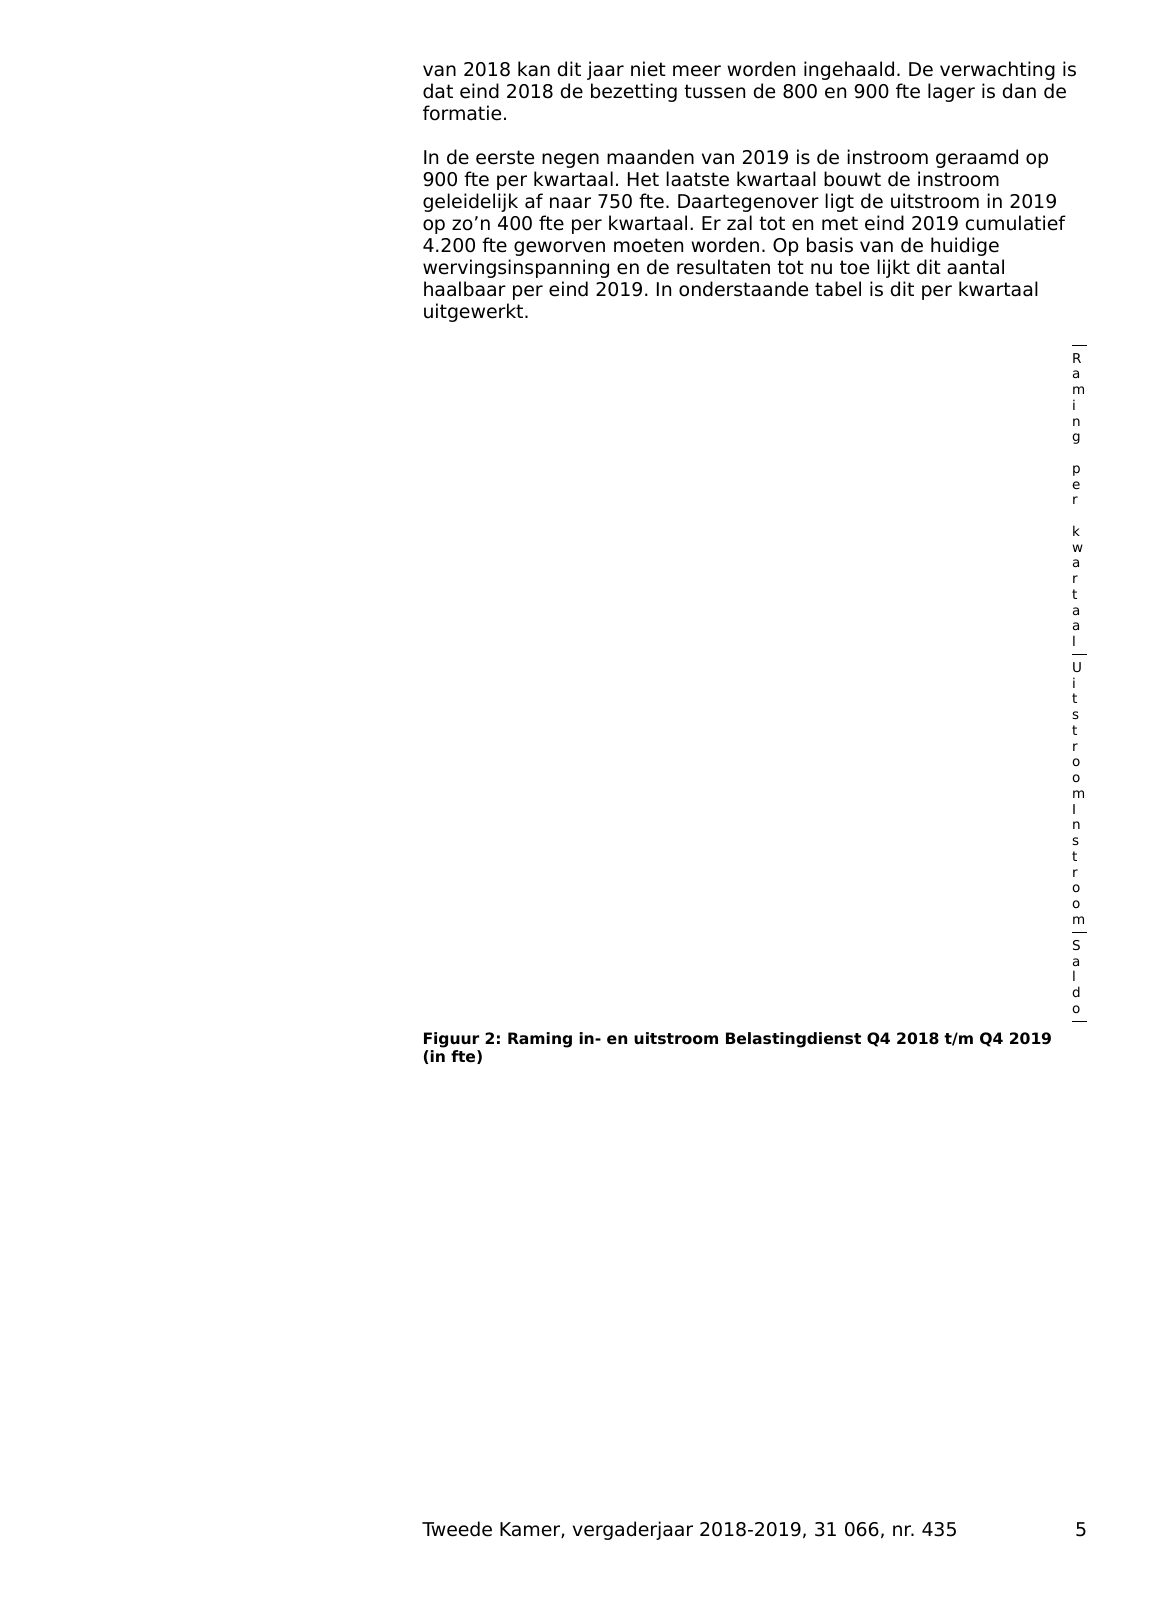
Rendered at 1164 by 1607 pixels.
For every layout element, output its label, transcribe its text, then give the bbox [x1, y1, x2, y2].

text Figuur 2: Raming in- en uitstroom Belastingdienst Q4 2018 t/m Q4 2019 (in fte) [422, 1030, 1072, 1066]
text van 2018 kan dit jaar niet meer worden ingehaald. De verwachting is dat eind 2018 de bezetting tussen de 800 en 900 fte lager is dan de formatie. [422, 59, 1087, 125]
text In de eerste negen maanden van 2019 is de instroom geraamd op 900 fte per kwartaal. Het laatste kwartaal bouwt de instroom geleidelijk af naar 750 fte. Daartegenover ligt de uitstroom in 2019 op zo’n 400 fte per kwartaal. Er zal tot en met eind 2019 cumulatief 4.200 fte geworven moeten worden. Op basis van de huidige wervingsinspanning en de resultaten tot nu toe lijkt dit aantal haalbaar per eind 2019. In onderstaande tabel is dit per kwartaal uitgewerkt. [422, 147, 1087, 323]
